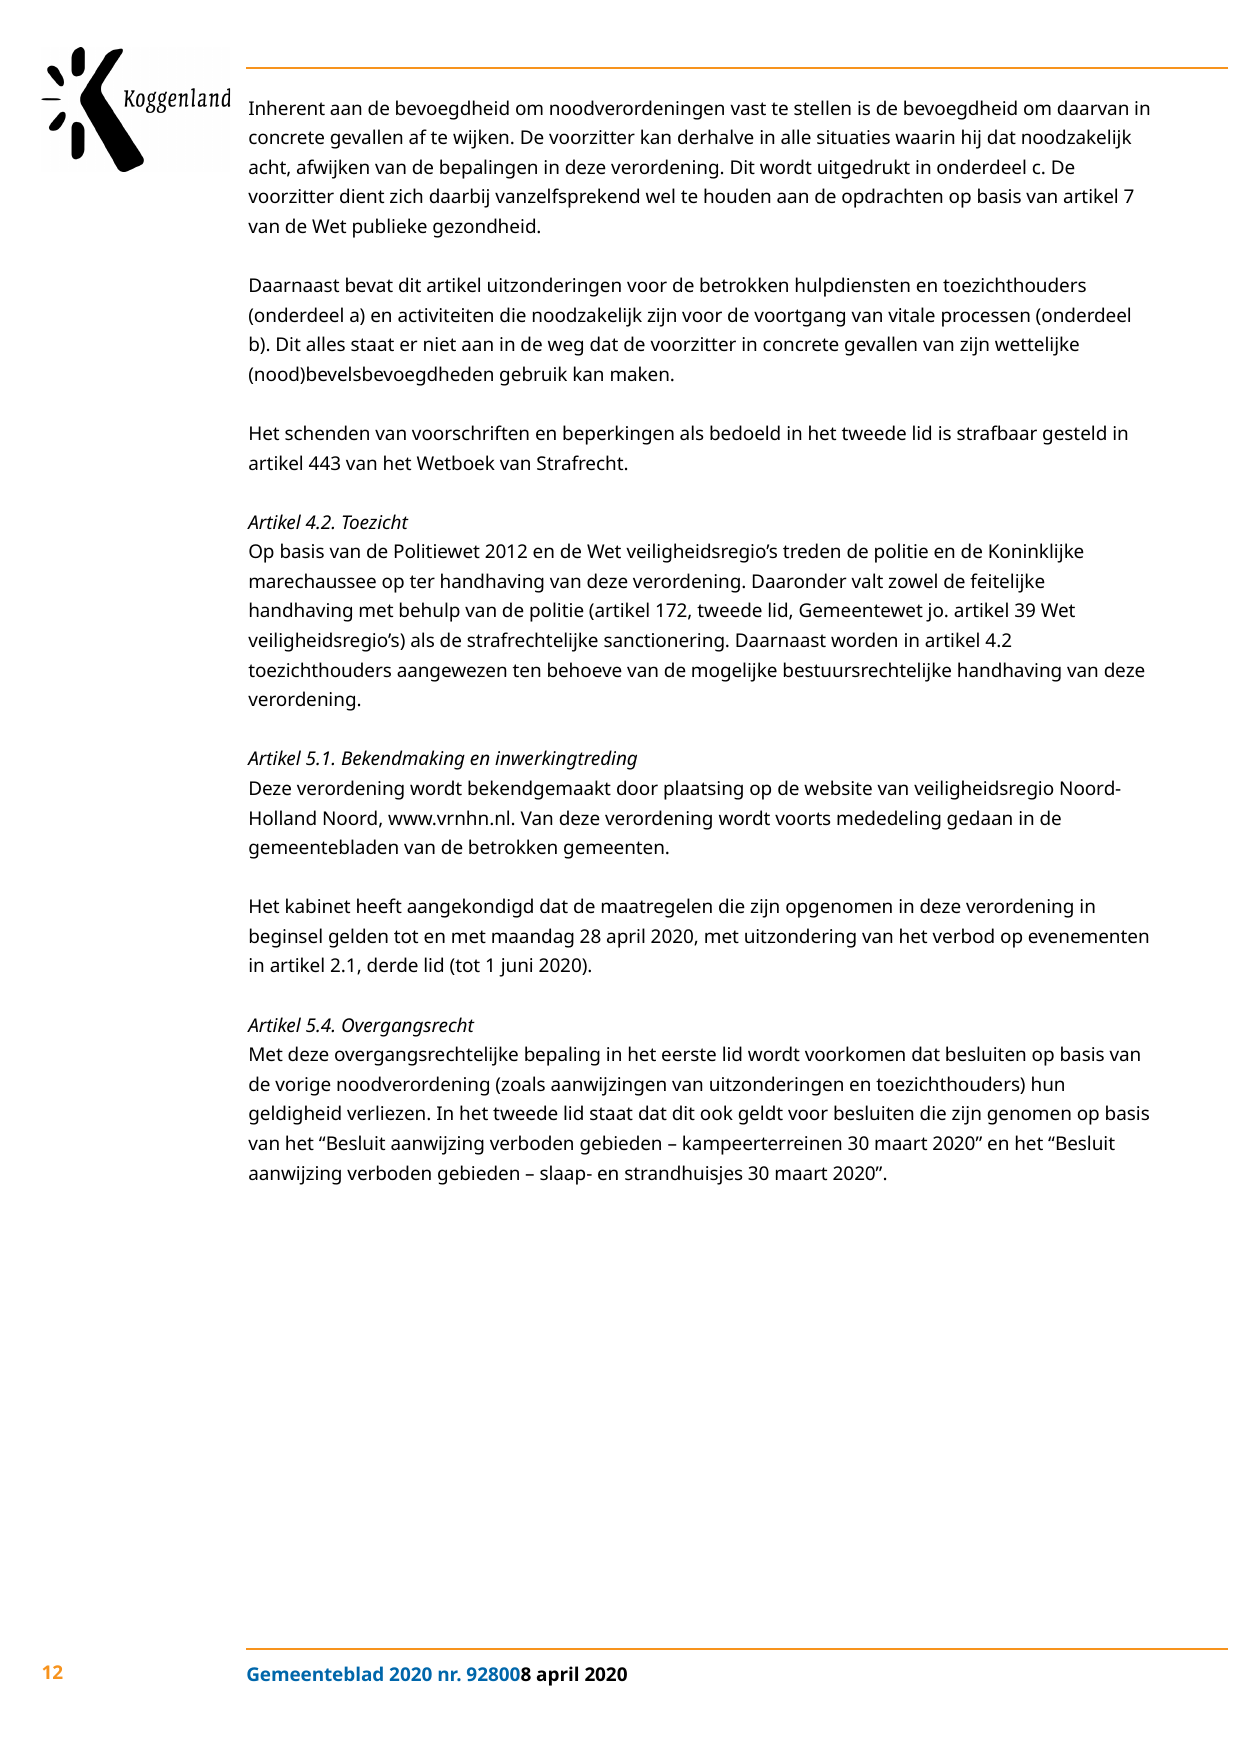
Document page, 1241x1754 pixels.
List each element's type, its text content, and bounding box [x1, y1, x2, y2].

text Het schenden van voorschriften en beperkingen als bedoeld in het tweede lid is strafbaar gesteld in artikel 443 van het Wetboek van Strafrecht. [248, 420, 1152, 476]
text Op basis van de Politiewet 2012 en de Wet veiligheidsregio’s treden de politie en de Koninklijke marechaussee op ter handhaving van deze verordening. Daaronder valt zowel de feitelijke handhaving met behulp van de politie (artikel 172, tweede lid, Gemeentewet jo. artikel 39 Wet veiligheidsregio’s) als de strafrechtelijke sanctionering. Daarnaast worden in artikel 4.2 toezichthouders aangewezen ten behoeve van de mogelijke bestuursrechtelijke handhaving van deze verordening. [248, 538, 1152, 712]
text Daarnaast bevat dit artikel uitzonderingen voor de betrokken hulpdiensten en toezichthouders (onderdeel a) en activiteiten die noodzakelijk zijn voor de voortgang van vitale processen (onderdeel b). Dit alles staat er niet aan in de weg dat de voorzitter in concrete gevallen van zijn wettelijke (nood)bevelsbevoegdheden gebruik kan maken. [248, 272, 1152, 387]
text Artikel 5.4. Overgangsrecht [248, 1012, 1152, 1038]
text Inherent aan de bevoegdheid om noodverordeningen vast te stellen is de bevoegdheid om daarvan in concrete gevallen af te wijken. De voorzitter kan derhalve in alle situaties waarin hij dat noodzakelijk acht, afwijken van de bepalingen in deze verordening. Dit wordt uitgedrukt in onderdeel c. De voorzitter dient zich daarbij vanzelfsprekend wel te houden aan de opdrachten op basis van artikel 7 van de Wet publieke gezondheid. [248, 95, 1152, 239]
text Met deze overgangsrechtelijke bepaling in het eerste lid wordt voorkomen dat besluiten op basis van de vorige noodverordening (zoals aanwijzingen van uitzonderingen en toezichthouders) hun geldigheid verliezen. In het tweede lid staat dat dit ook geldt voor besluiten die zijn genomen op basis van het “Besluit aanwijzing verboden gebieden – kampeerterreinen 30 maart 2020” en het “Besluit aanwijzing verboden gebieden – slaap- en strandhuisjes 30 maart 2020”. [248, 1041, 1152, 1186]
picture [41, 47, 231, 172]
text Het kabinet heeft aangekondigd dat de maatregelen die zijn opgenomen in deze verordening in beginsel gelden tot en met maandag 28 april 2020, met uitzondering van het verbod op evenementen in artikel 2.1, derde lid (tot 1 juni 2020). [248, 893, 1152, 978]
text Artikel 5.1. Bekendmaking en inwerkingtreding [248, 746, 1152, 771]
text Artikel 4.2. Toezicht [248, 509, 1152, 535]
text Deze verordening wordt bekendgemaakt door plaatsing op de website van veiligheidsregio Noord-Holland Noord, www.vrnhn.nl. Van deze verordening wordt voorts mededeling gedaan in de gemeentebladen van de betrokken gemeenten. [248, 775, 1152, 860]
